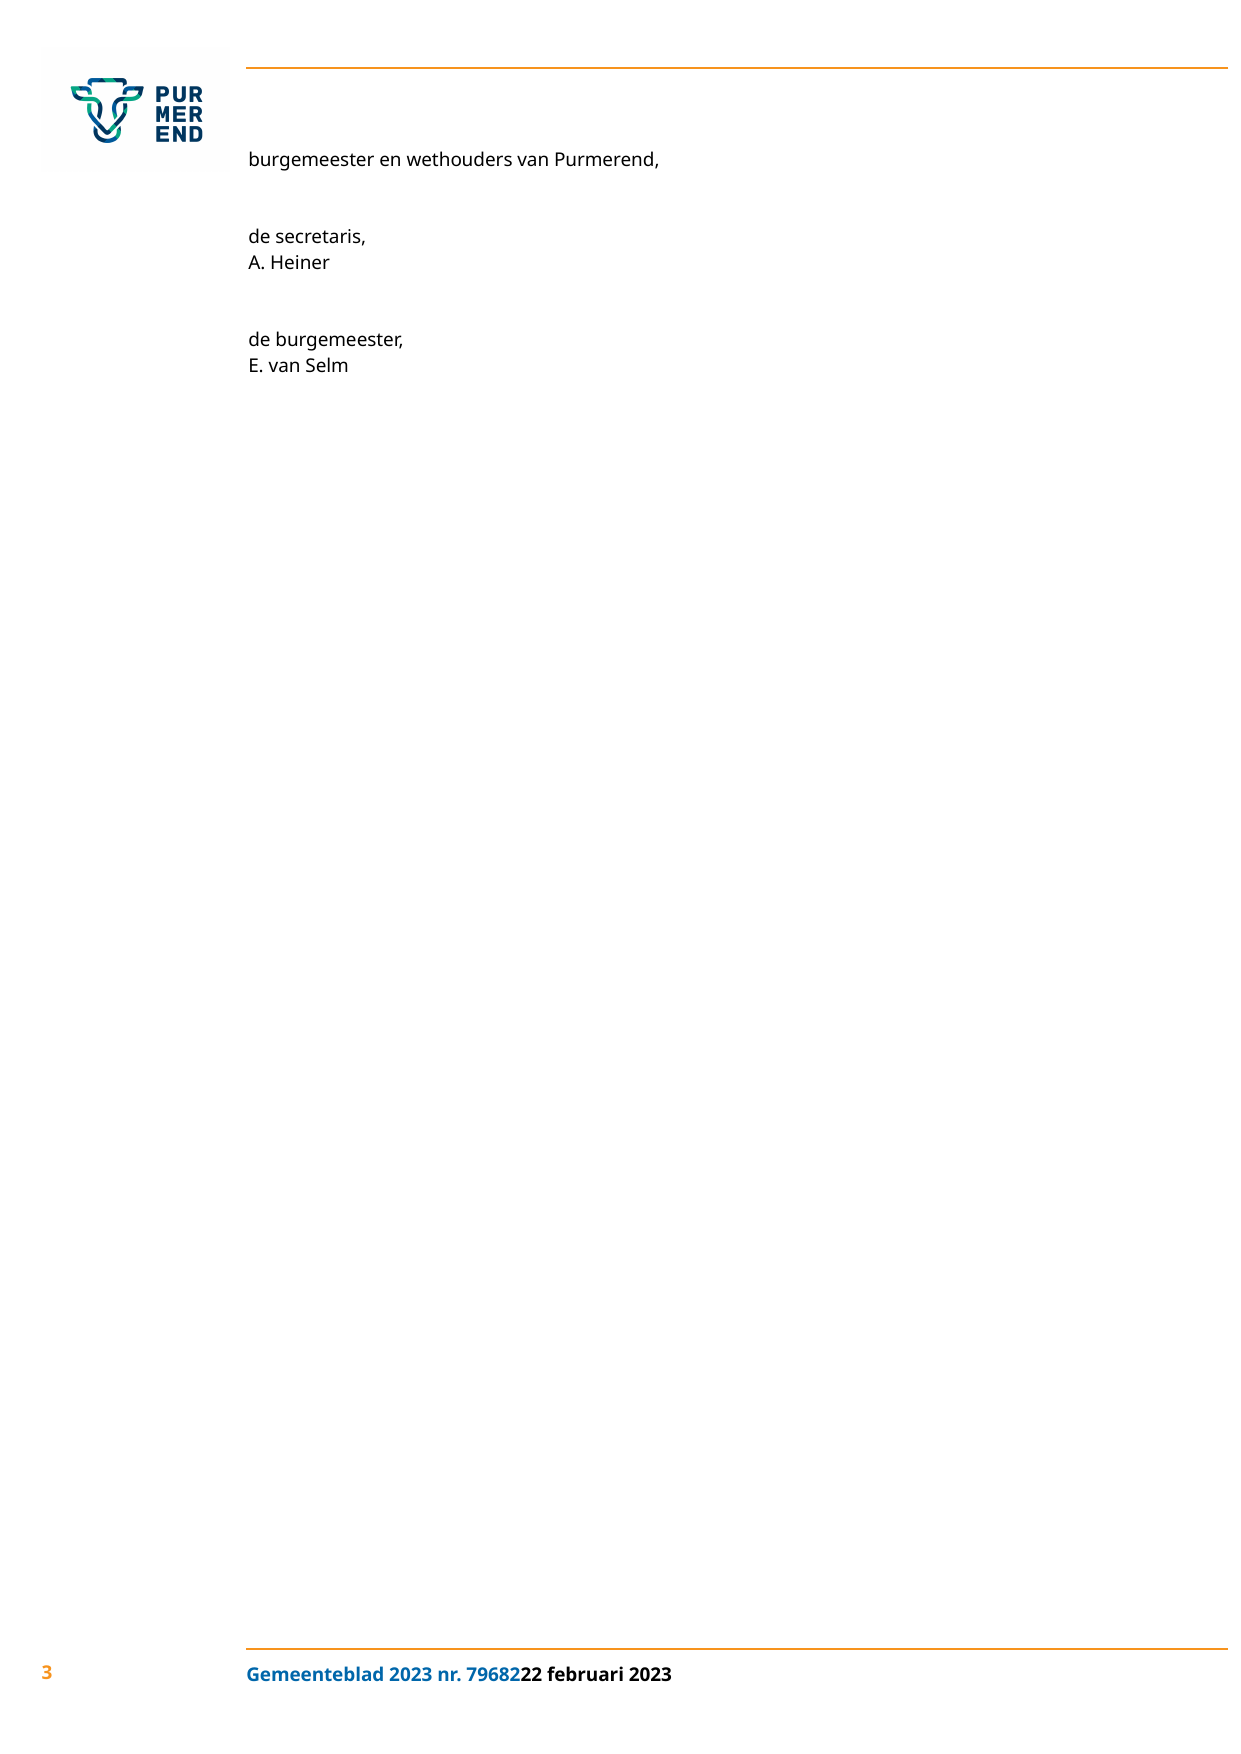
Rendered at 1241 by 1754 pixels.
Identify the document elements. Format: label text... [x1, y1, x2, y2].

text E. van Selm [248, 352, 1152, 378]
text de secretaris, [248, 223, 1152, 249]
picture [41, 47, 231, 172]
text de burgemeester, [248, 326, 1152, 352]
text burgemeester en wethouders van Purmerend, [248, 146, 1152, 172]
text A. Heiner [248, 249, 1152, 275]
